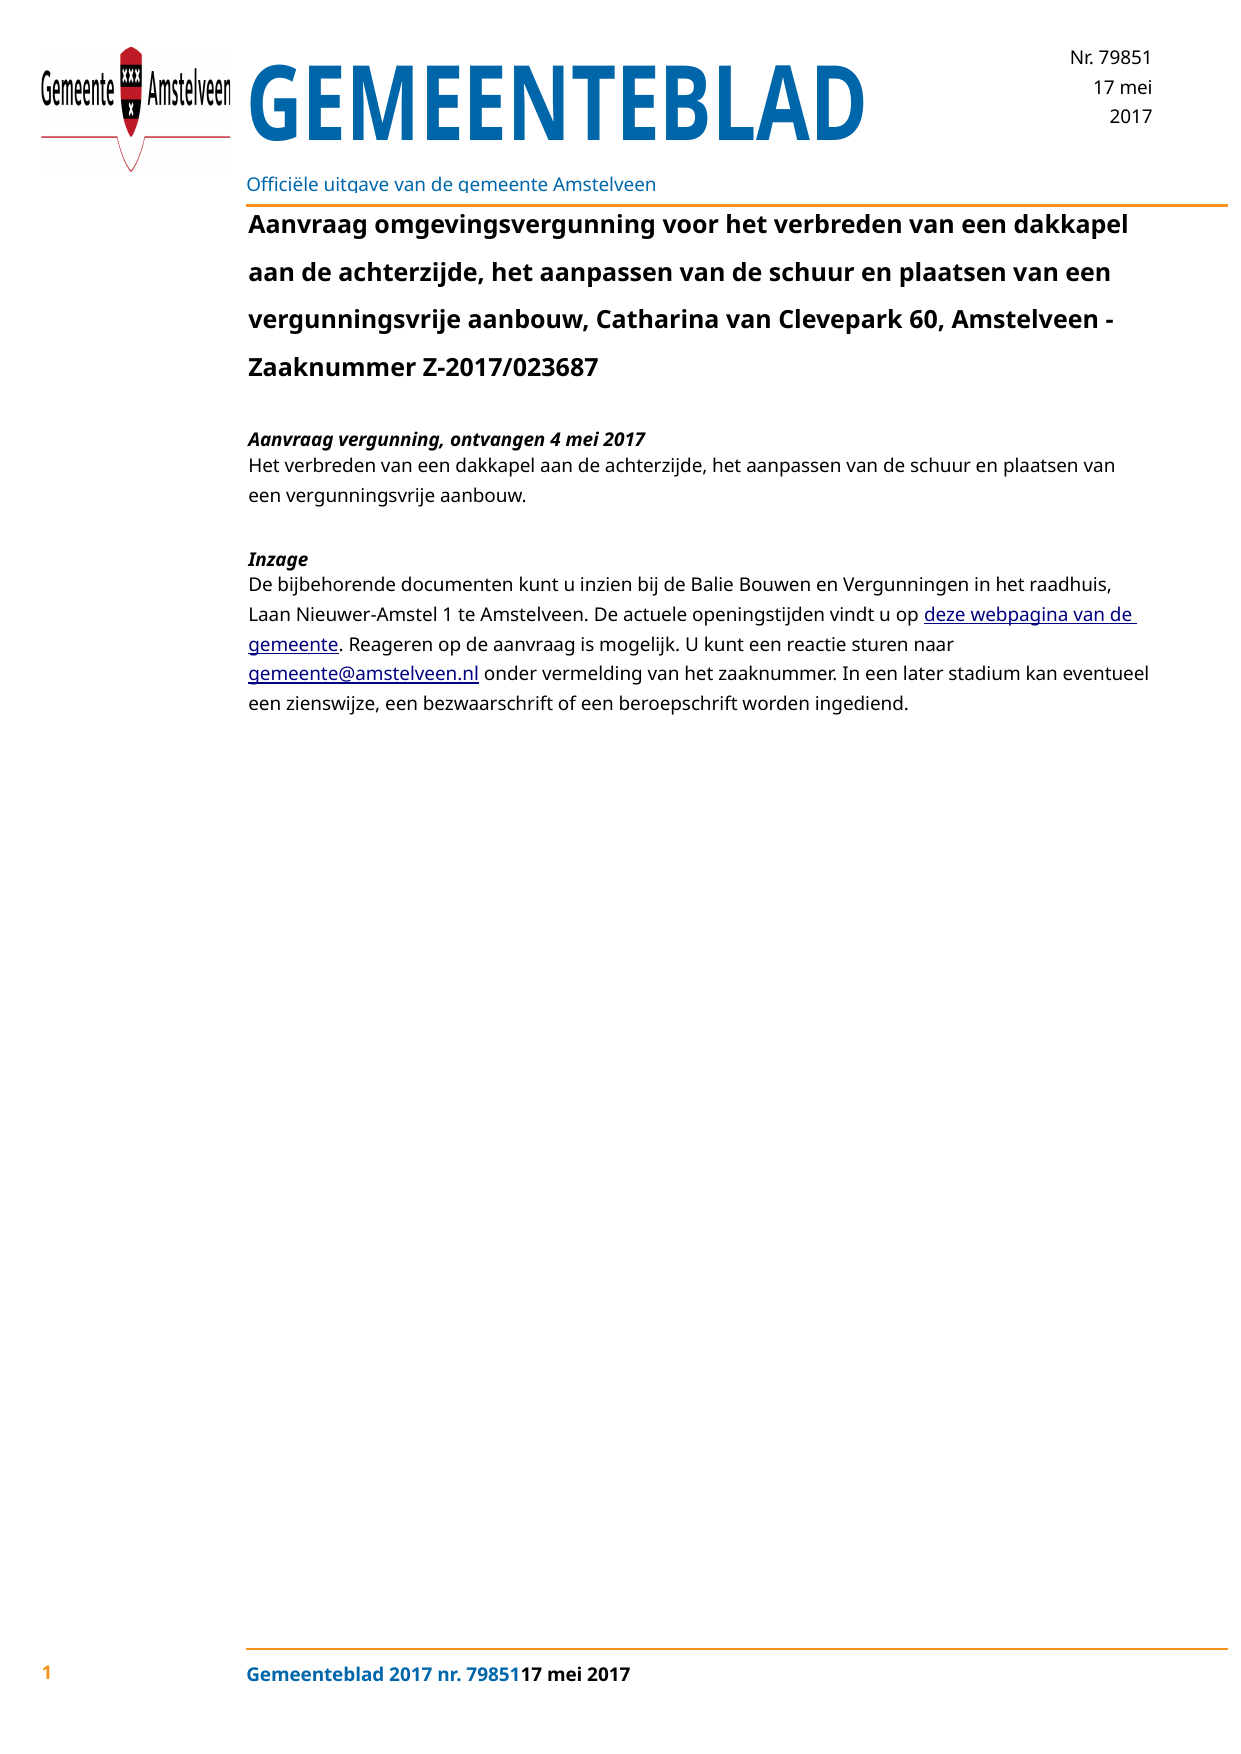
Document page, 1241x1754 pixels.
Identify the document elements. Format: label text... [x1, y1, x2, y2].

picture [41, 47, 231, 172]
text Inzage [248, 546, 1152, 572]
text Aanvraag omgevingsvergunning voor het verbreden van een dakkapel aan de achterzijde, het aanpassen van de schuur en plaatsen van een vergunningsvrije aanbouw, Catharina van Clevepark 60, Amstelveen - Zaaknummer Z-2017/023687 [248, 207, 1152, 384]
text Het verbreden van een dakkapel aan de achterzijde, het aanpassen van de schuur en plaatsen van een vergunningsvrije aanbouw. [248, 452, 1152, 508]
text De bijbehorende documenten kunt u inzien bij de Balie Bouwen en Vergunningen in het raadhuis, Laan Nieuwer-Amstel 1 te Amstelveen. De actuele openingstijden vindt u op deze webpagina van de gemeente. Reageren op de aanvraag is mogelijk. U kunt een reactie sturen naar gemeente@amstelveen.nl onder vermelding van het zaaknummer. In een later stadium kan eventueel een zienswijze, een bezwaarschrift of een beroepschrift worden ingediend. [248, 572, 1152, 716]
text Aanvraag vergunning, ontvangen 4 mei 2017 [248, 427, 1152, 452]
